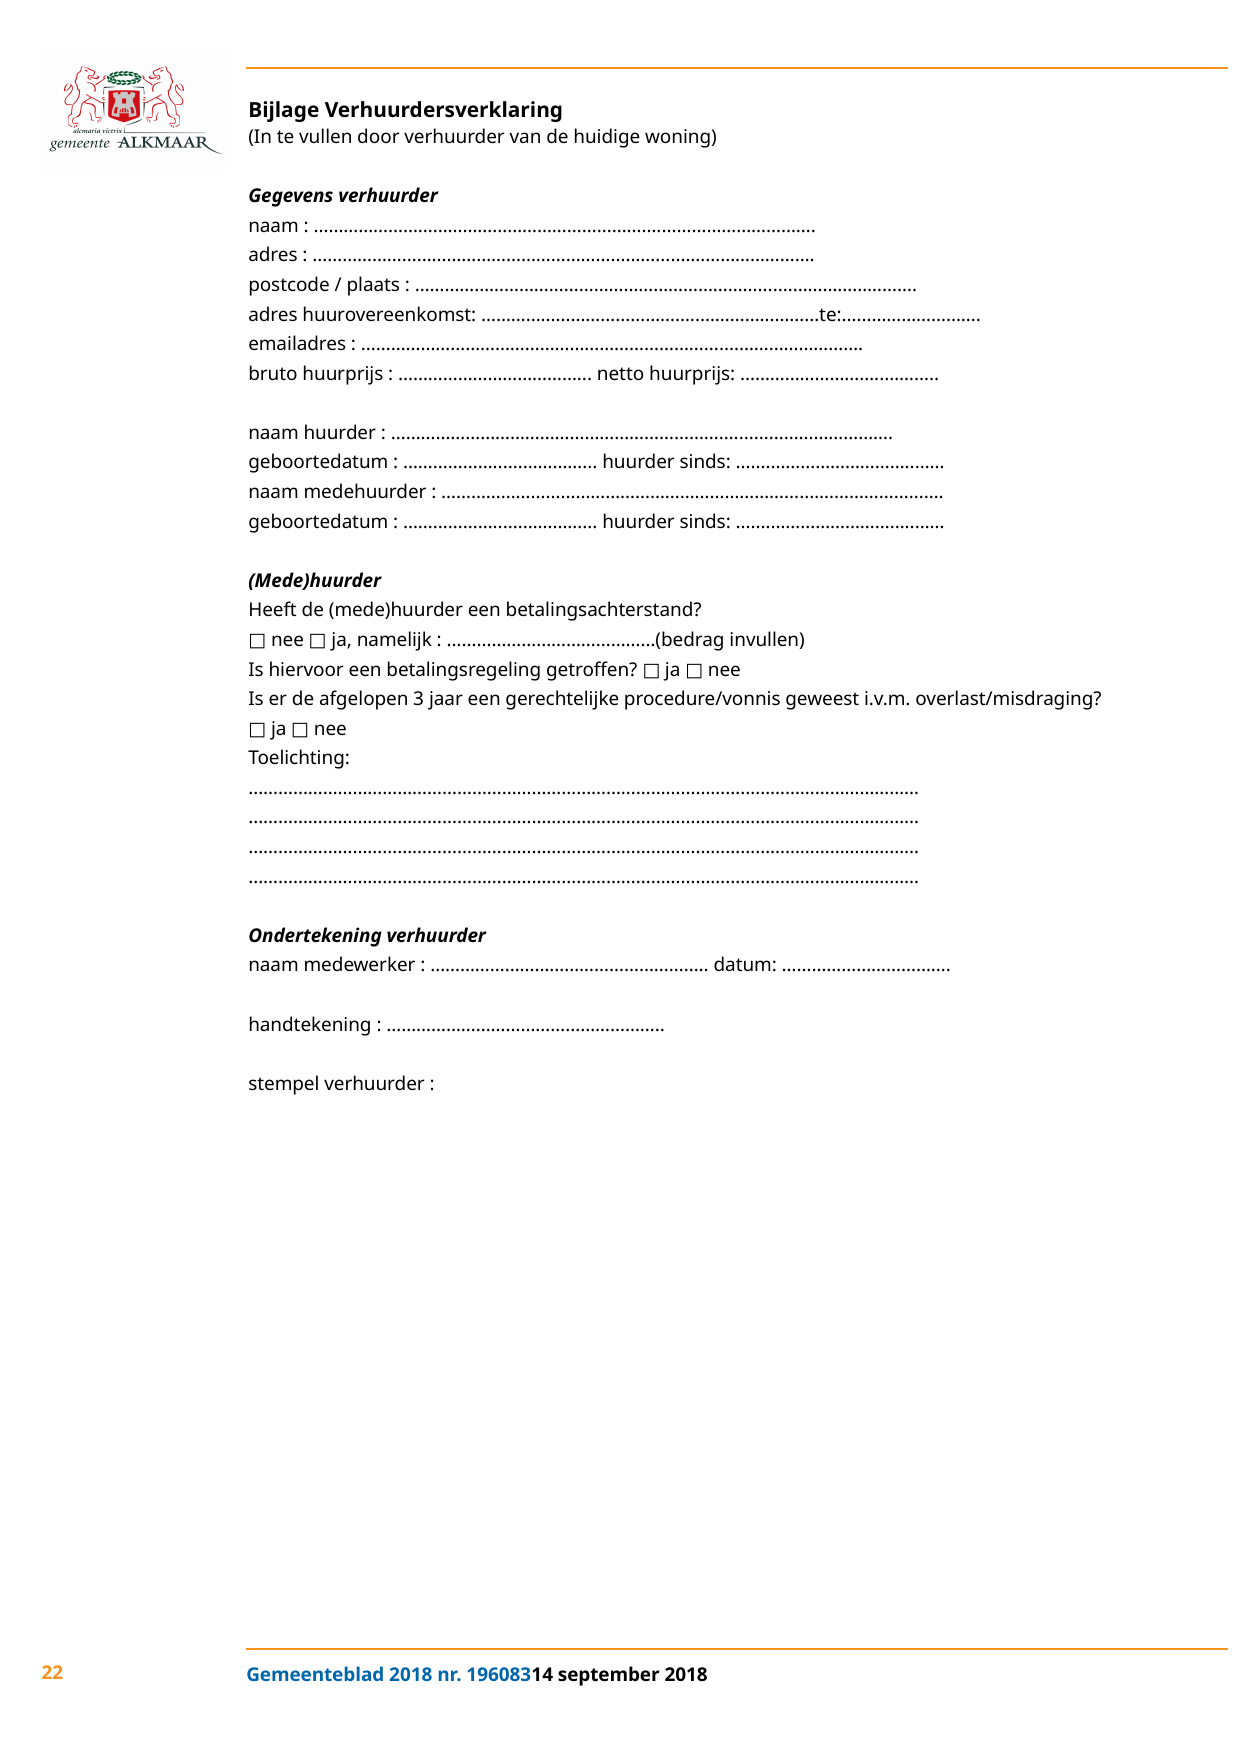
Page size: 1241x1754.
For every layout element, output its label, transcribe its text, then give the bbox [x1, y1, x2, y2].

text naam huurder : ……………………………………………………………....………………………. [248, 419, 1152, 445]
text ……………………………………………………………………………………………………………………… [248, 833, 1152, 859]
text Heeft de (mede)huurder een betalingsachterstand? [248, 597, 1152, 622]
text adres huurovereenkomst: ……………………………………..……………………te:………………………. [248, 301, 1152, 327]
text postcode / plaats : ……………………………………………………………....………………………. [248, 271, 1152, 297]
text geboortedatum : ………………...……………... huurder sinds: ….…………………………..…… [248, 508, 1152, 534]
text bruto huurprijs : ………………………………... netto huurprijs: ………………………..……….. [248, 360, 1152, 386]
text Is er de afgelopen 3 jaar een gerechtelijke procedure/vonnis geweest i.v.m. overlast/misdraging? [248, 685, 1152, 711]
text stempel verhuurder : [248, 1070, 1152, 1096]
text Is hiervoor een betalingsregeling getroffen? □ ja □ nee [248, 656, 1152, 682]
text naam medewerker : ……………………………………………….. datum: ……………………………. [248, 952, 1152, 977]
text naam : ……………………………………………………………....………………………. [248, 212, 1152, 238]
text (Mede)huurder [248, 567, 1152, 593]
text Bijlage Verhuurdersverklaring [248, 95, 1152, 123]
picture [41, 47, 231, 172]
text handtekening : ……………………………………………….. [248, 1011, 1152, 1037]
text Ondertekening verhuurder [248, 922, 1152, 948]
text Gegevens verhuurder [248, 182, 1152, 208]
text naam medehuurder : ……………………………………………………………....………………………. [248, 478, 1152, 504]
text emailadres : ……………………………………………………………....………………………. [248, 330, 1152, 356]
text □ ja □ nee [248, 715, 1152, 741]
text □ nee □ ja, namelijk : ……………………………………(bedrag invullen) [248, 626, 1152, 652]
text geboortedatum : ………………...……………... huurder sinds: ….…………………………..…… [248, 449, 1152, 474]
text ……………………………………………………………………………………………………………………… [248, 804, 1152, 829]
text ……………………………………………………………………………………………………………………… [248, 863, 1152, 889]
text (In te vullen door verhuurder van de huidige woning) [248, 123, 1152, 149]
text ……………………………………………………………………………………………………………………… [248, 774, 1152, 800]
text adres : ……………………………………………………………....………………………. [248, 242, 1152, 267]
text Toelichting: [248, 744, 1152, 770]
